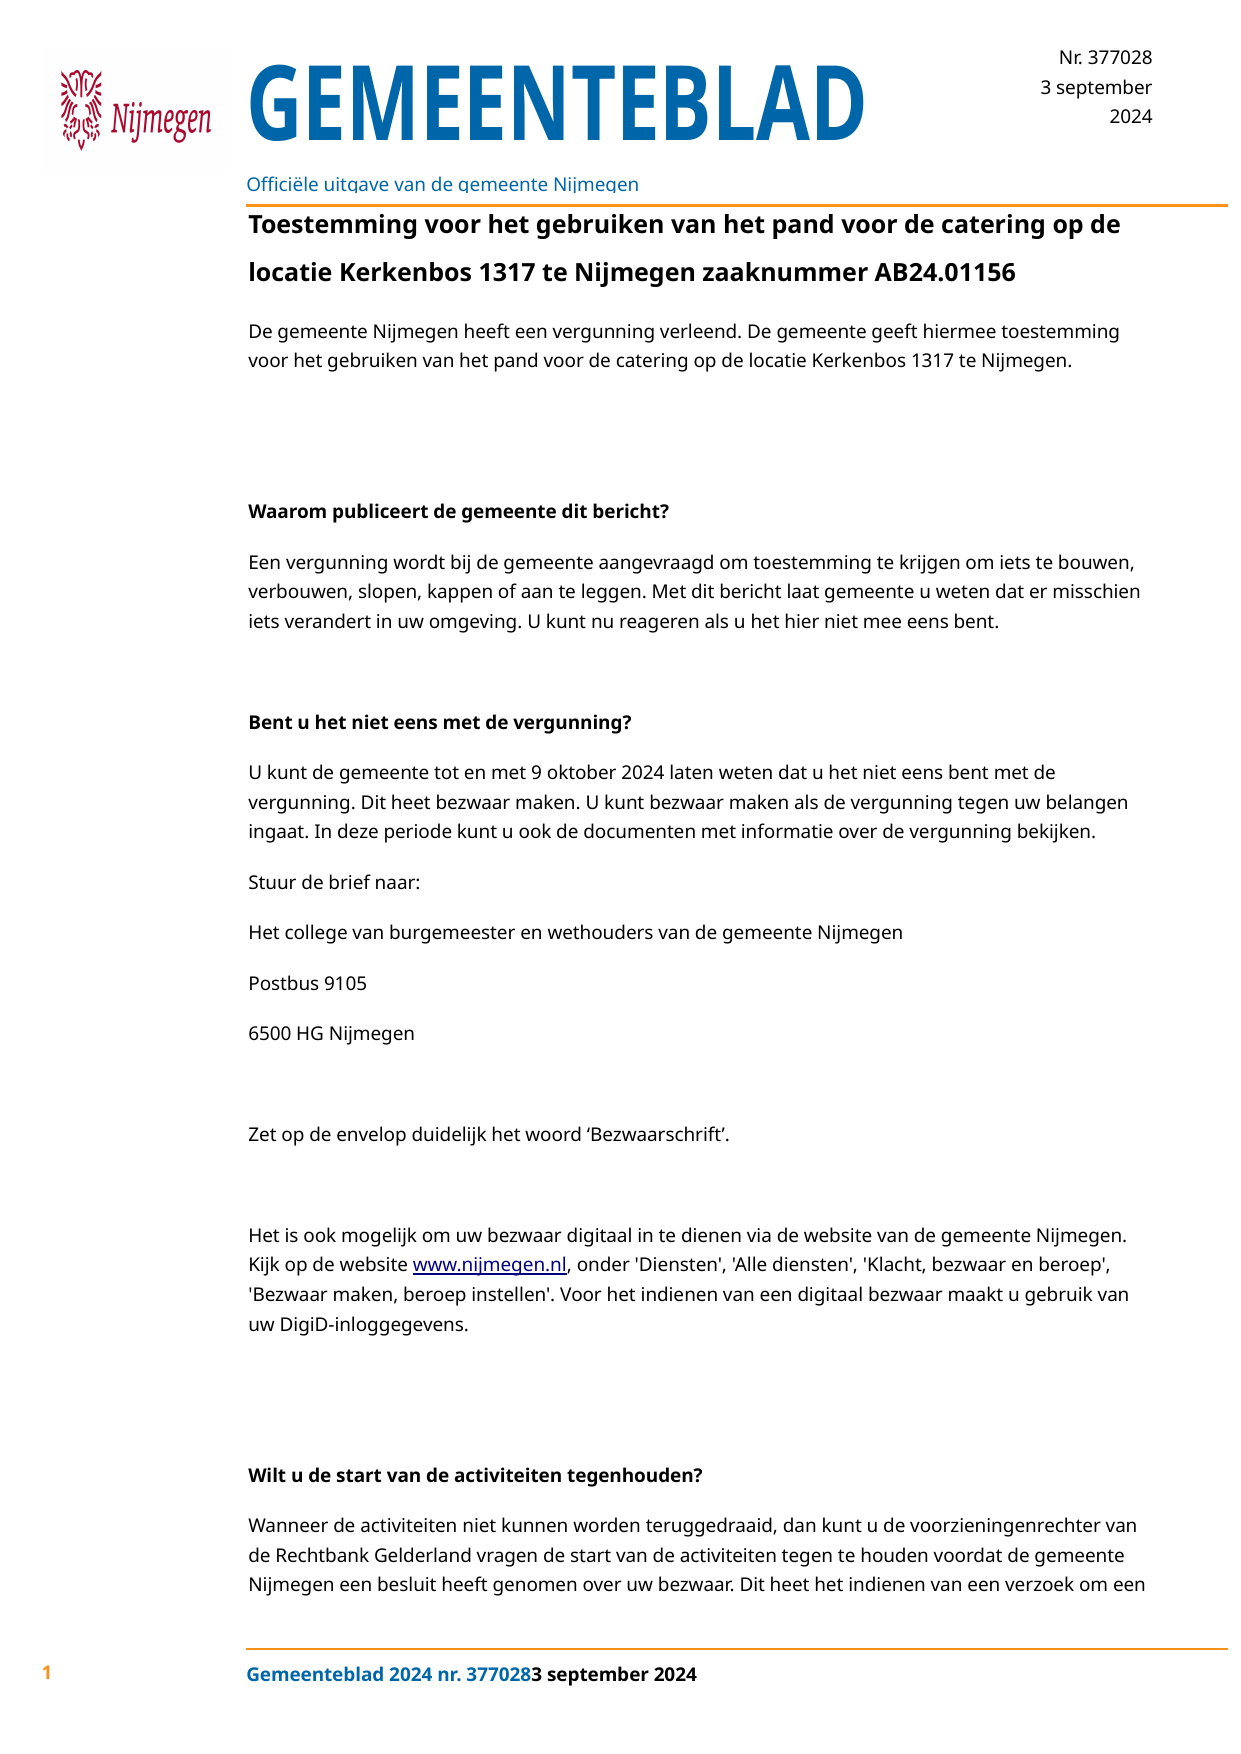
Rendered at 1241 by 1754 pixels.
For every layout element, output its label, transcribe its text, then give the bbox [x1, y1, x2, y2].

text Bent u het niet eens met de vergunning? [248, 709, 1152, 735]
text Waarom publiceert de gemeente dit bericht? [248, 499, 1152, 524]
text Een vergunning wordt bij de gemeente aangevraagd om toestemming te krijgen om iets te bouwen, verbouwen, slopen, kappen of aan te leggen. Met dit bericht laat gemeente u weten dat er misschien iets verandert in uw omgeving. U kunt nu reageren als u het hier niet mee eens bent. [248, 549, 1152, 634]
text De gemeente Nijmegen heeft een vergunning verleend. De gemeente geeft hiermee toestemming voor het gebruiken van het pand voor de catering op de locatie Kerkenbos 1317 te Nijmegen. [248, 318, 1152, 373]
text Zet op de envelop duidelijk het woord ‘Bezwaarschrift’. [248, 1121, 1152, 1147]
text Postbus 9105 [248, 970, 1152, 996]
text Toestemming voor het gebruiken van het pand voor de catering op de locatie Kerkenbos 1317 te Nijmegen zaaknummer AB24.01156 [248, 207, 1152, 288]
picture [41, 47, 231, 172]
text Het college van burgemeester en wethouders van de gemeente Nijmegen [248, 919, 1152, 945]
text Wanneer de activiteiten niet kunnen worden teruggedraaid, dan kunt u de voorzieningenrechter van de Rechtbank Gelderland vragen de start van de activiteiten tegen te houden voordat de gemeente Nijmegen een besluit heeft genomen over uw bezwaar. Dit heet het indienen van een verzoek om een [248, 1512, 1152, 1597]
text Wilt u de start van de activiteiten tegenhouden? [248, 1462, 1152, 1488]
text U kunt de gemeente tot en met 9 oktober 2024 laten weten dat u het niet eens bent met de vergunning. Dit heet bezwaar maken. U kunt bezwaar maken als de vergunning tegen uw belangen ingaat. In deze periode kunt u ook de documenten met informatie over de vergunning bekijken. [248, 759, 1152, 844]
text Stuur de brief naar: [248, 869, 1152, 895]
text Het is ook mogelijk om uw bezwaar digitaal in te dienen via de website van de gemeente Nijmegen. Kijk op de website www.nijmegen.nl, onder 'Diensten', 'Alle diensten', 'Klacht, bezwaar en beroep', 'Bezwaar maken, beroep instellen'. Voor het indienen van een digitaal bezwaar maakt u gebruik van uw DigiD-inloggegevens. [248, 1222, 1152, 1337]
text 6500 HG Nijmegen [248, 1020, 1152, 1046]
